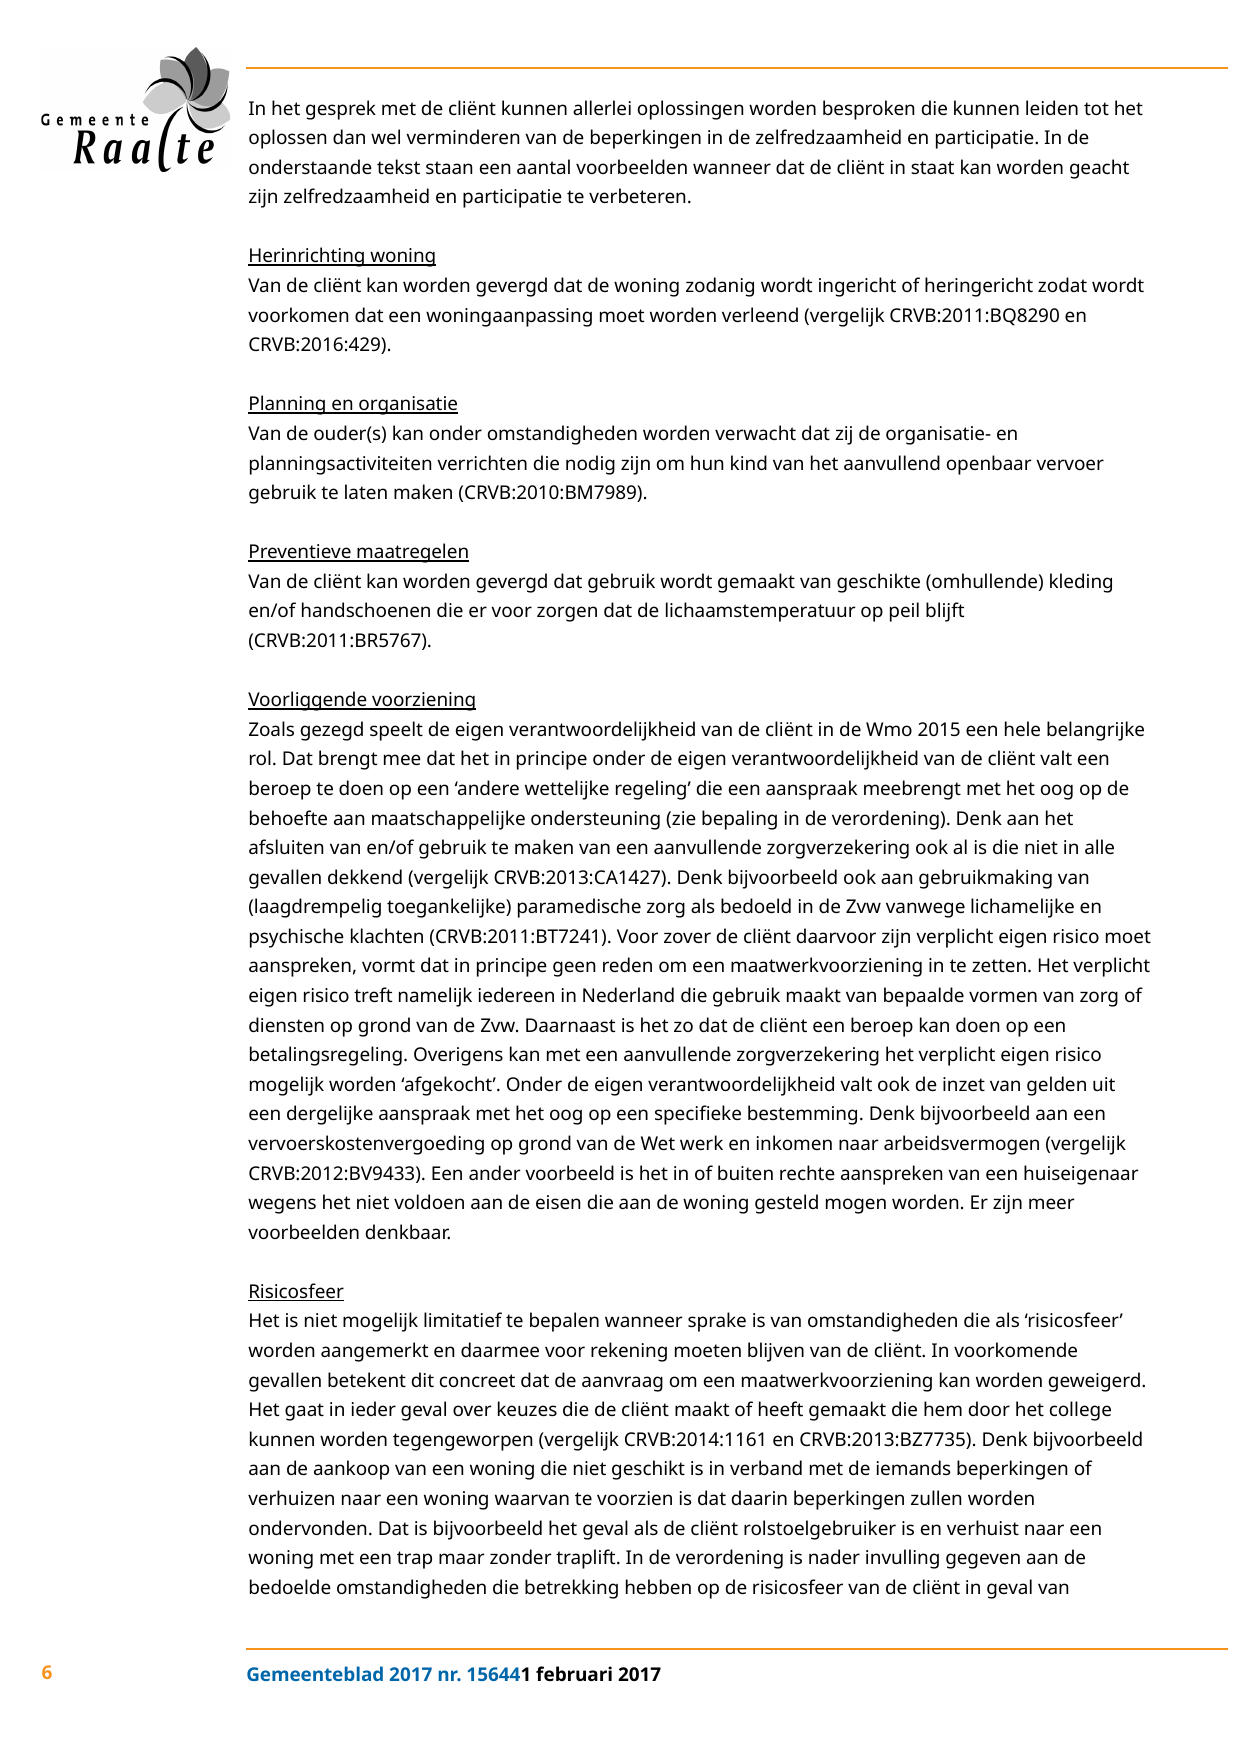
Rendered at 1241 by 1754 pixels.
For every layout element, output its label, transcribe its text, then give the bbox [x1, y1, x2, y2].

text Planning en organisatie [248, 391, 1152, 416]
text Van de ouder(s) kan onder omstandigheden worden verwacht dat zij de organisatie- en planningsactiviteiten verrichten die nodig zijn om hun kind van het aanvullend openbaar vervoer gebruik te laten maken (CRVB:2010:BM7989). [248, 420, 1152, 505]
picture [41, 47, 231, 172]
text Preventieve maatregelen [248, 538, 1152, 564]
text Herinrichting woning [248, 243, 1152, 268]
text Van de cliënt kan worden gevergd dat gebruik wordt gemaakt van geschikte (omhullende) kleding en/of handschoenen die er voor zorgen dat de lichaamstemperatuur op peil blijft (CRVB:2011:BR5767). [248, 568, 1152, 653]
text Van de cliënt kan worden gevergd dat de woning zodanig wordt ingericht of heringericht zodat wordt voorkomen dat een woningaanpassing moet worden verleend (vergelijk CRVB:2011:BQ8290 en CRVB:2016:429). [248, 272, 1152, 357]
text Het is niet mogelijk limitatief te bepalen wanneer sprake is van omstandigheden die als ‘risicosfeer’ worden aangemerkt en daarmee voor rekening moeten blijven van de cliënt. In voorkomende gevallen betekent dit concreet dat de aanvraag om een maatwerkvoorziening kan worden geweigerd. Het gaat in ieder geval over keuzes die de cliënt maakt of heeft gemaakt die hem door het college kunnen worden tegengeworpen (vergelijk CRVB:2014:1161 en CRVB:2013:BZ7735). Denk bijvoorbeeld aan de aankoop van een woning die niet geschikt is in verband met de iemands beperkingen of verhuizen naar een woning waarvan te voorzien is dat daarin beperkingen zullen worden ondervonden. Dat is bijvoorbeeld het geval als de cliënt rolstoelgebruiker is en verhuist naar een woning met een trap maar zonder traplift. In de verordening is nader invulling gegeven aan de bedoelde omstandigheden die betrekking hebben op de risicosfeer van de cliënt in geval van [248, 1308, 1152, 1600]
text Risicosfeer [248, 1278, 1152, 1304]
text Zoals gezegd speelt de eigen verantwoordelijkheid van de cliënt in de Wmo 2015 een hele belangrijke rol. Dat brengt mee dat het in principe onder de eigen verantwoordelijkheid van de cliënt valt een beroep te doen op een ‘andere wettelijke regeling’ die een aanspraak meebrengt met het oog op de behoefte aan maatschappelijke ondersteuning (zie bepaling in de verordening). Denk aan het afsluiten van en/of gebruik te maken van een aanvullende zorgverzekering ook al is die niet in alle gevallen dekkend (vergelijk CRVB:2013:CA1427). Denk bijvoorbeeld ook aan gebruikmaking van (laagdrempelig toegankelijke) paramedische zorg als bedoeld in de Zvw vanwege lichamelijke en psychische klachten (CRVB:2011:BT7241). Voor zover de cliënt daarvoor zijn verplicht eigen risico moet aanspreken, vormt dat in principe geen reden om een maatwerkvoorziening in te zetten. Het verplicht eigen risico treft namelijk iedereen in Nederland die gebruik maakt van bepaalde vormen van zorg of diensten op grond van de Zvw. Daarnaast is het zo dat de cliënt een beroep kan doen op een betalingsregeling. Overigens kan met een aanvullende zorgverzekering het verplicht eigen risico mogelijk worden ‘afgekocht’. Onder de eigen verantwoordelijkheid valt ook de inzet van gelden uit een dergelijke aanspraak met het oog op een specifieke bestemming. Denk bijvoorbeeld aan een vervoerskostenvergoeding op grond van de Wet werk en inkomen naar arbeidsvermogen (vergelijk CRVB:2012:BV9433). Een ander voorbeeld is het in of buiten rechte aanspreken van een huiseigenaar wegens het niet voldoen aan de eisen die aan de woning gesteld mogen worden. Er zijn meer voorbeelden denkbaar. [248, 716, 1152, 1245]
text Voorliggende voorziening [248, 686, 1152, 712]
text In het gesprek met de cliënt kunnen allerlei oplossingen worden besproken die kunnen leiden tot het oplossen dan wel verminderen van de beperkingen in de zelfredzaamheid en participatie. In de onderstaande tekst staan een aantal voorbeelden wanneer dat de cliënt in staat kan worden geacht zijn zelfredzaamheid en participatie te verbeteren. [248, 95, 1152, 209]
